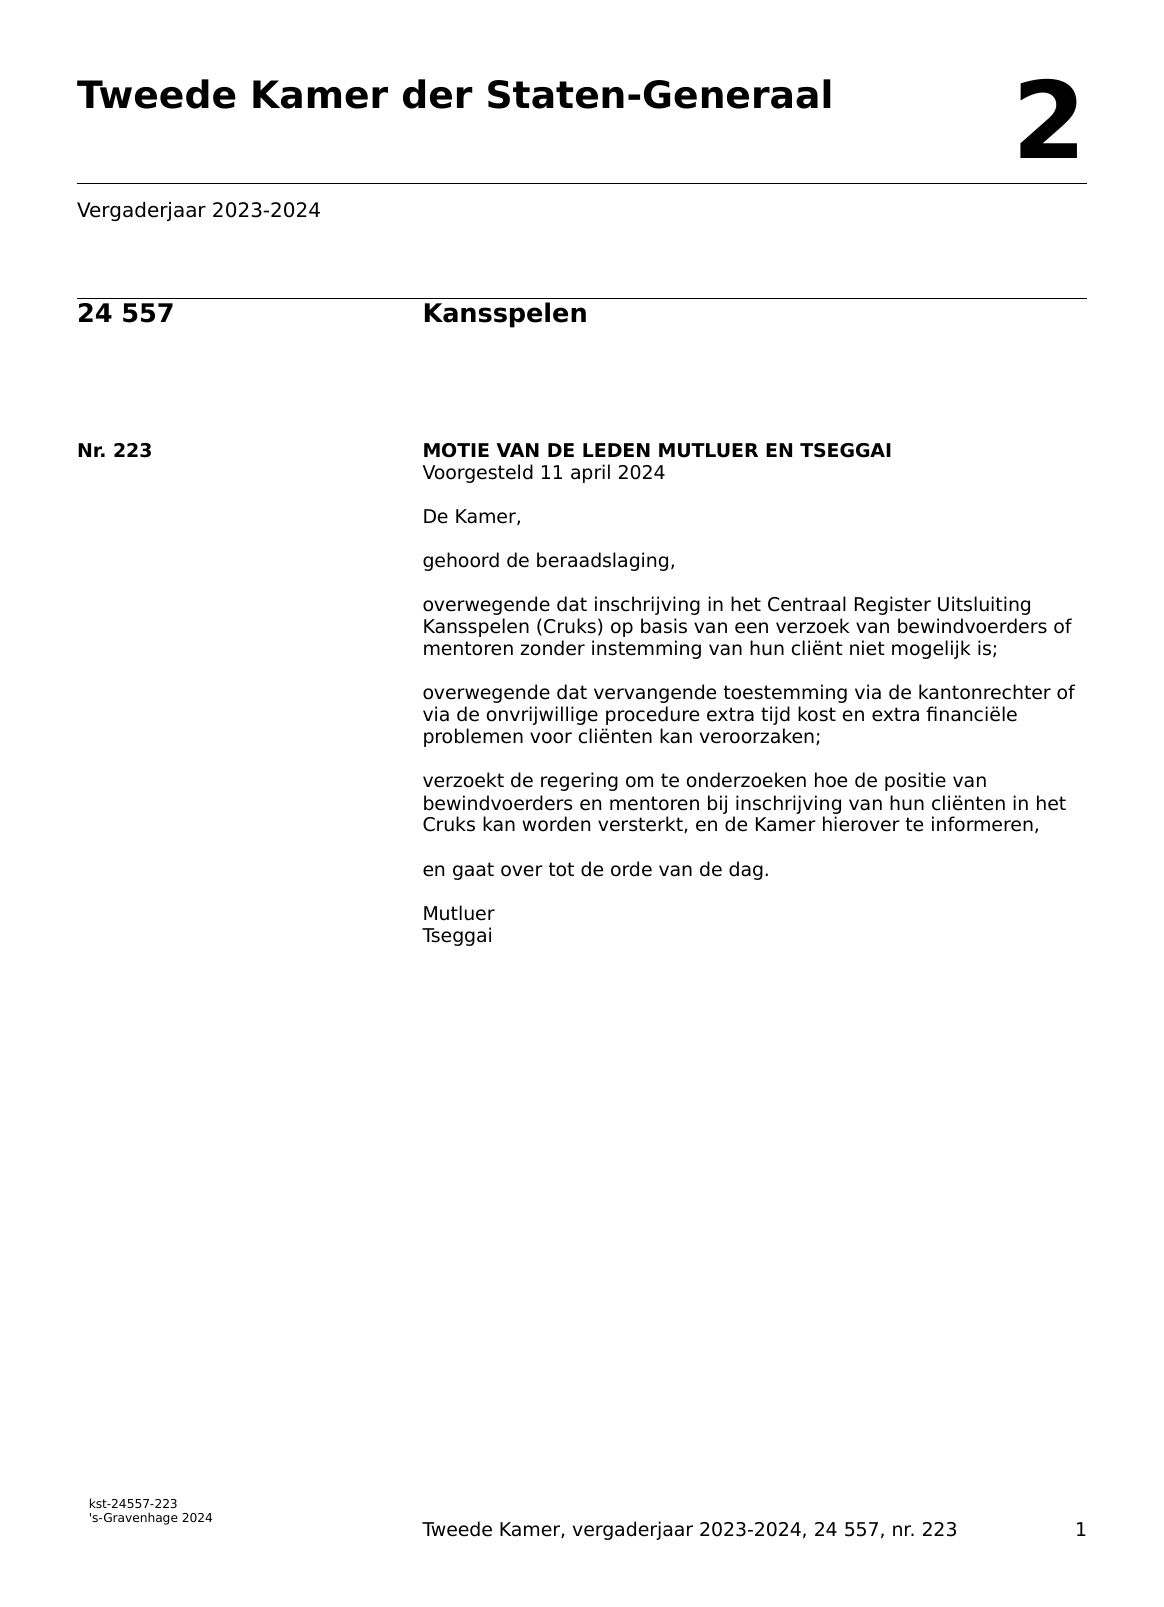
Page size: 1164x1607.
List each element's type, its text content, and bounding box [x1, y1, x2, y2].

text Tseggai [422, 925, 1087, 947]
text Voorgesteld 11 april 2024 [422, 462, 1087, 484]
table_header 2 [886, 59, 1087, 183]
text 's-Gravenhage 2024 [88, 1511, 323, 1525]
text Mutluer [422, 903, 1087, 925]
text en gaat over tot de orde van de dag. [422, 858, 1087, 881]
text De Kamer, [422, 506, 1087, 528]
table_header Tweede Kamer der Staten-Generaal [77, 59, 886, 183]
subtitle Nr. 223 MOTIE VAN DE LEDEN MUTLUER EN TSEGGAI [77, 440, 1087, 462]
text kst-24557-223 [88, 1497, 323, 1511]
text overwegende dat inschrijving in het Centraal Register Uitsluiting Kansspelen (Cruks) op basis van een verzoek van bewindvoerders of mentoren zonder instemming van hun cliënt niet mogelijk is; [422, 594, 1087, 660]
table_cell Vergaderjaar 2023-2024 [77, 184, 1087, 298]
subtitle 24 557 Kansspelen [77, 299, 1087, 329]
text overwegende dat vervangende toestemming via de kantonrechter of via de onvrijwillige procedure extra tijd kost en extra financiële problemen voor cliënten kan veroorzaken; [422, 682, 1087, 748]
text gehoord de beraadslaging, [422, 550, 1087, 572]
text verzoekt de regering om te onderzoeken hoe de positie van bewindvoerders en mentoren bij inschrijving van hun cliënten in het Cruks kan worden versterkt, en de Kamer hierover te informeren, [422, 770, 1087, 836]
